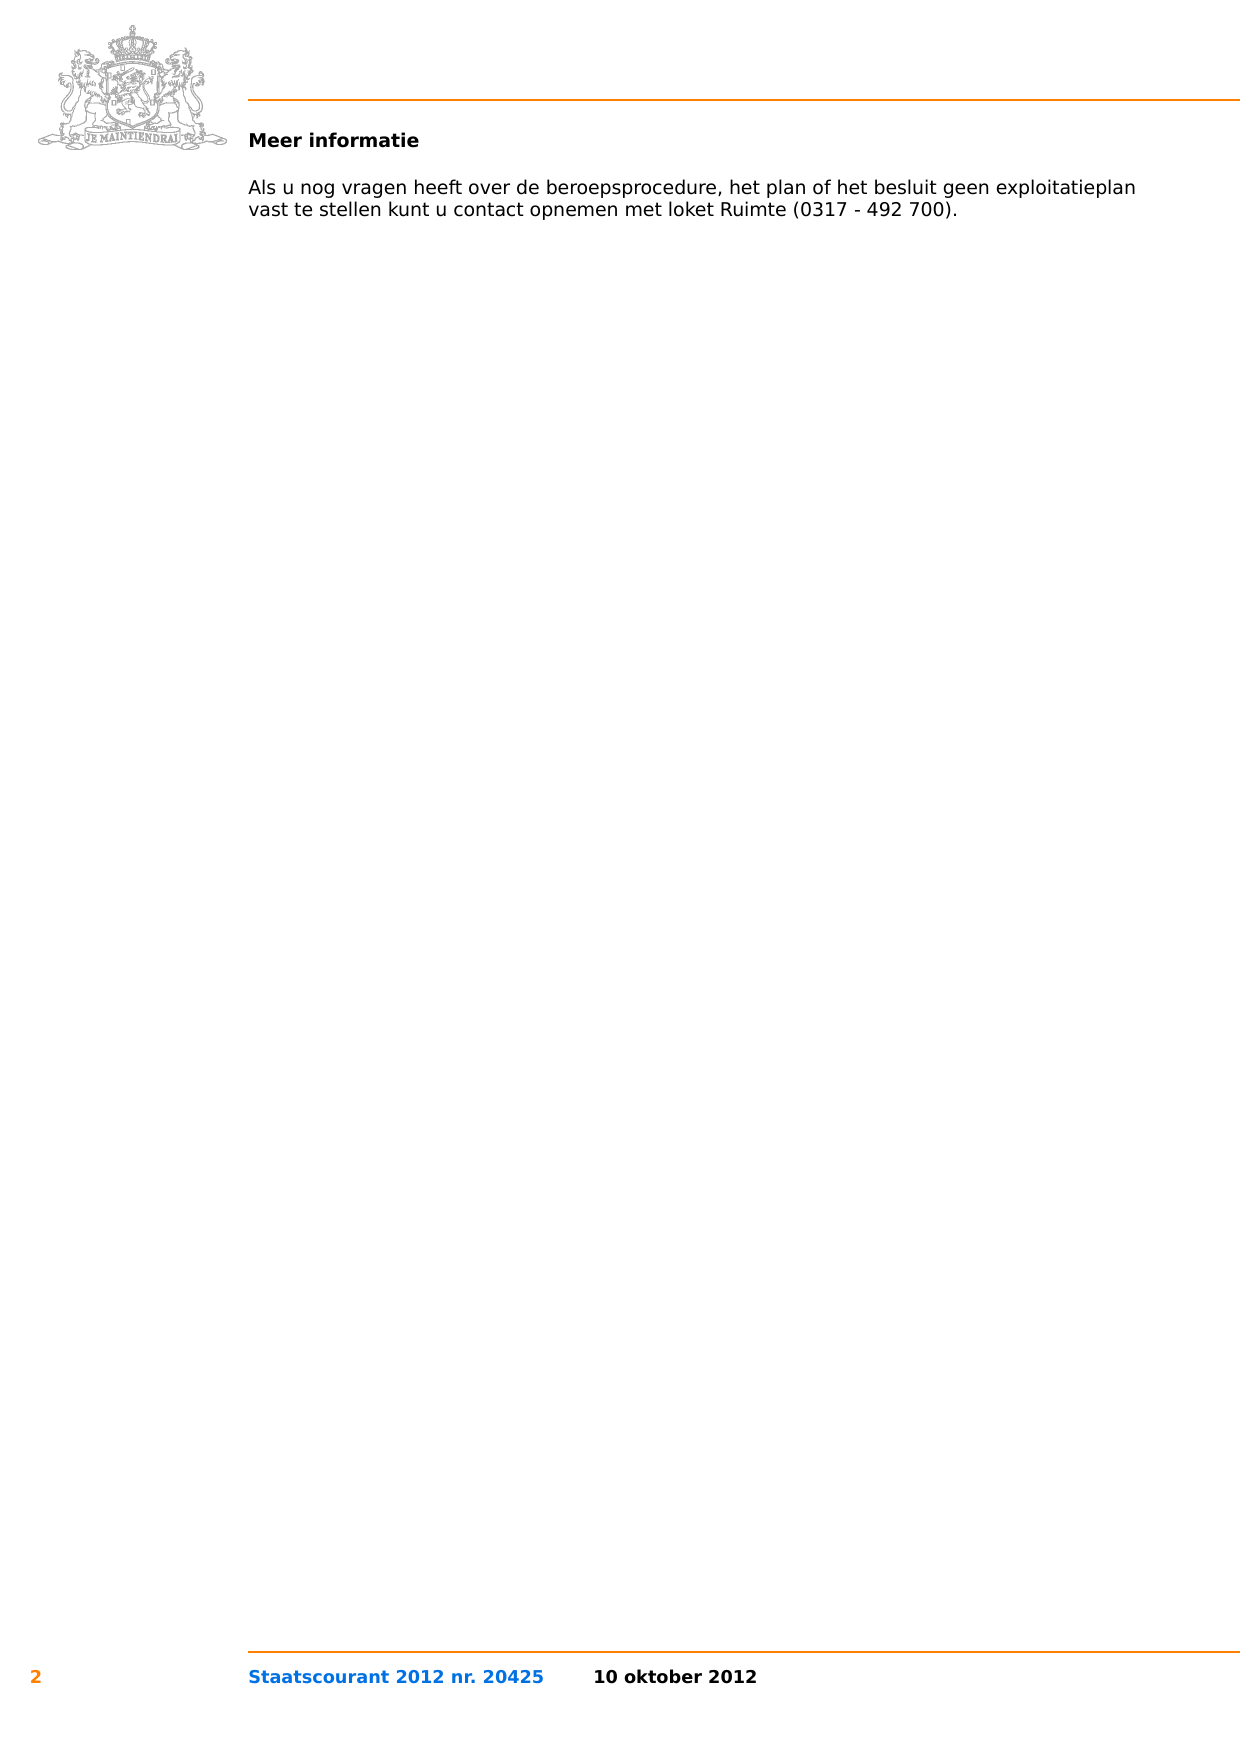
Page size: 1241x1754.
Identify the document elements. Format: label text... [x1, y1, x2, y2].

text Als u nog vragen heeft over de beroepsprocedure, het plan of het besluit geen exploitatieplan vast te stellen kunt u contact opnemen met loket Ruimte (0317 - 492 700). [248, 177, 1163, 221]
subtitle Meer informatie [248, 130, 1163, 152]
picture [38, 25, 227, 150]
